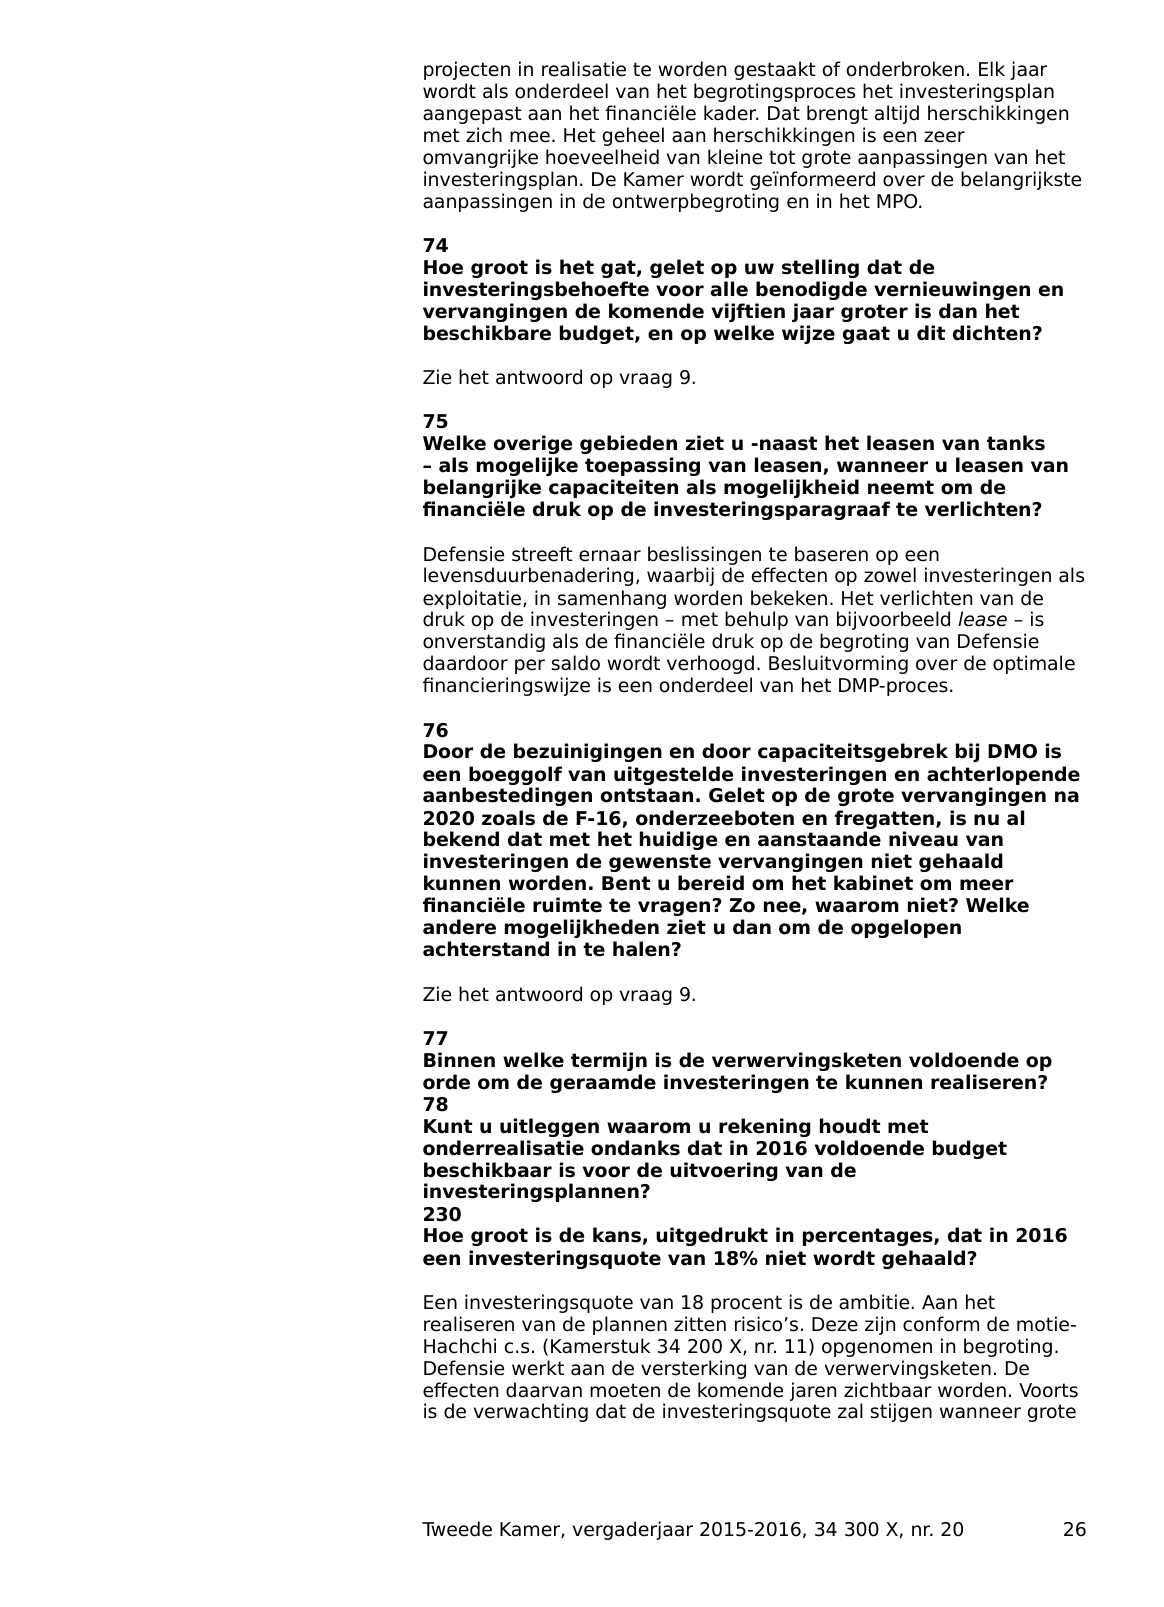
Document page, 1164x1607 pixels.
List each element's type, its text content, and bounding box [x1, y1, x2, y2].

text 76 [422, 719, 1087, 741]
text Defensie streeft ernaar beslissingen te baseren op een levensduurbenadering, waarbij de effecten op zowel investeringen als exploitatie, in samenhang worden bekeken. Het verlichten van de druk op de investeringen – met behulp van bijvoorbeeld lease – is onverstandig als de financiële druk op de begroting van Defensie daardoor per saldo wordt verhoogd. Besluitvorming over de optimale financieringswijze is een onderdeel van het DMP-proces. [422, 543, 1087, 697]
text 77 [422, 1028, 1087, 1049]
text 230 [422, 1203, 1087, 1225]
text 74 [422, 235, 1087, 257]
text Welke overige gebieden ziet u -naast het leasen van tanks – als mogelijke toepassing van leasen, wanneer u leasen van belangrijke capaciteiten als mogelijkheid neemt om de financiële druk op de investeringsparagraaf te verlichten? [422, 433, 1087, 521]
text Binnen welke termijn is de verwervingsketen voldoende op orde om de geraamde investeringen te kunnen realiseren? [422, 1049, 1087, 1093]
text Hoe groot is de kans, uitgedrukt in percentages, dat in 2016 een investeringsquote van 18% niet wordt gehaald? [422, 1225, 1087, 1269]
text Hoe groot is het gat, gelet op uw stelling dat de investeringsbehoefte voor alle benodigde vernieuwingen en vervangingen de komende vijftien jaar groter is dan het beschikbare budget, en op welke wijze gaat u dit dichten? [422, 257, 1087, 345]
text projecten in realisatie te worden gestaakt of onderbroken. Elk jaar wordt als onderdeel van het begrotingsproces het investeringsplan aangepast aan het financiële kader. Dat brengt altijd herschikkingen met zich mee. Het geheel aan herschikkingen is een zeer omvangrijke hoeveelheid van kleine tot grote aanpassingen van het investeringsplan. De Kamer wordt geïnformeerd over de belangrijkste aanpassingen in de ontwerpbegroting en in het MPO. [422, 59, 1087, 213]
text Zie het antwoord op vraag 9. [422, 983, 1087, 1005]
text 75 [422, 411, 1087, 433]
text Kunt u uitleggen waarom u rekening houdt met onderrealisatie ondanks dat in 2016 voldoende budget beschikbaar is voor de uitvoering van de investeringsplannen? [422, 1116, 1087, 1203]
text Een investeringsquote van 18 procent is de ambitie. Aan het realiseren van de plannen zitten risico’s. Deze zijn conform de motie-Hachchi c.s. (Kamerstuk 34 200 X, nr. 11) opgenomen in begroting. Defensie werkt aan de versterking van de verwervingsketen. De effecten daarvan moeten de komende jaren zichtbaar worden. Voorts is de verwachting dat de investeringsquote zal stijgen wanneer grote [422, 1292, 1087, 1423]
text Door de bezuinigingen en door capaciteitsgebrek bij DMO is een boeggolf van uitgestelde investeringen en achterlopende aanbestedingen ontstaan. Gelet op de grote vervangingen na 2020 zoals de F-16, onderzeeboten en fregatten, is nu al bekend dat met het huidige en aanstaande niveau van investeringen de gewenste vervangingen niet gehaald kunnen worden. Bent u bereid om het kabinet om meer financiële ruimte te vragen? Zo nee, waarom niet? Welke andere mogelijkheden ziet u dan om de opgelopen achterstand in te halen? [422, 741, 1087, 961]
text 78 [422, 1093, 1087, 1116]
text Zie het antwoord op vraag 9. [422, 367, 1087, 389]
